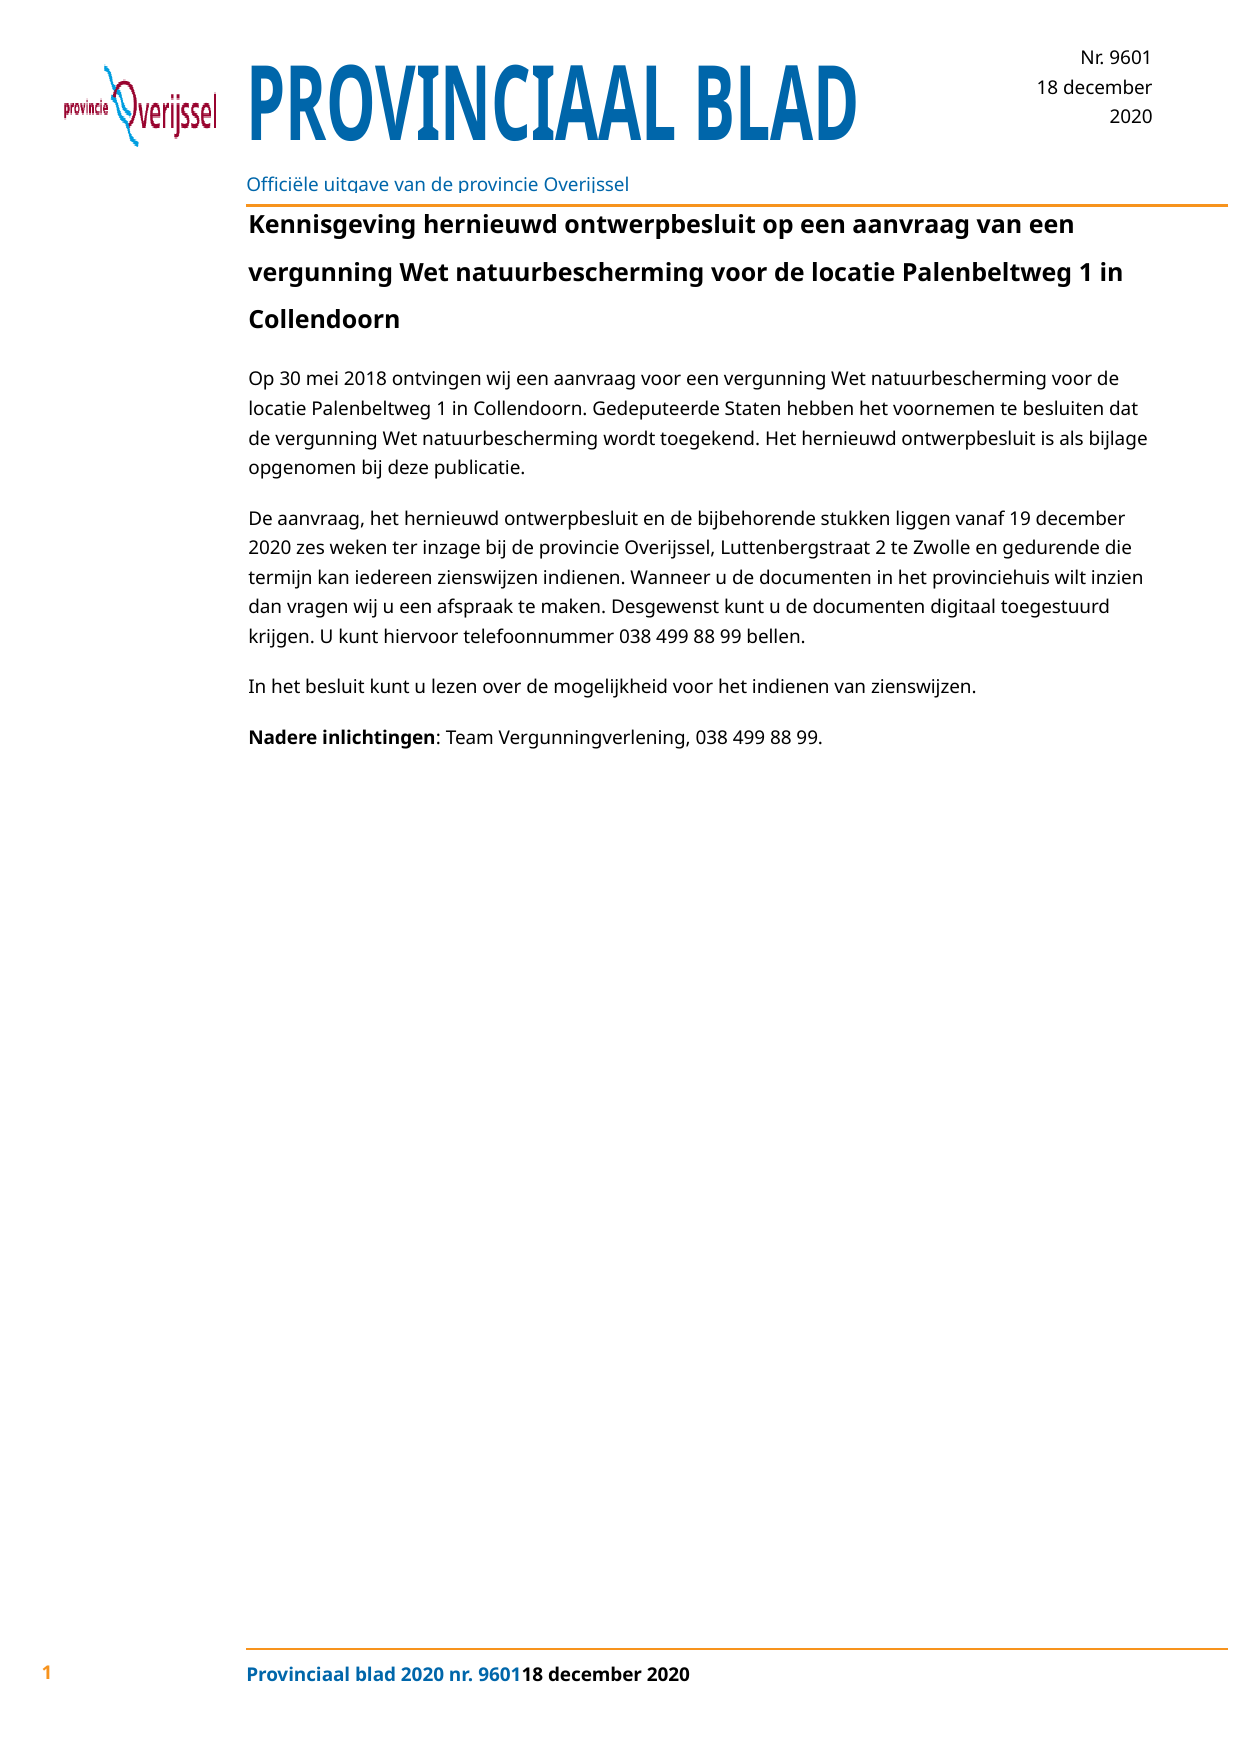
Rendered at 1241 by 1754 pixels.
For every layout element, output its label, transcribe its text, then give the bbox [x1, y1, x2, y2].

text Kennisgeving hernieuwd ontwerpbesluit op een aanvraag van een vergunning Wet natuurbescherming voor de locatie Palenbeltweg 1 in Collendoorn [248, 207, 1152, 336]
text Op 30 mei 2018 ontvingen wij een aanvraag voor een vergunning Wet natuurbescherming voor de locatie Palenbeltweg 1 in Collendoorn. Gedeputeerde Staten hebben het voornemen te besluiten dat de vergunning Wet natuurbescherming wordt toegekend. Het hernieuwd ontwerpbesluit is als bijlage opgenomen bij deze publicatie. [248, 366, 1152, 480]
text In het besluit kunt u lezen over de mogelijkheid voor het indienen van zienswijzen. [248, 673, 1152, 699]
text De aanvraag, het hernieuwd ontwerpbesluit en de bijbehorende stukken liggen vanaf 19 december 2020 zes weken ter inzage bij de provincie Overijssel, Luttenbergstraat 2 te Zwolle en gedurende die termijn kan iedereen zienswijzen indienen. Wanneer u de documenten in het provinciehuis wilt inzien dan vragen wij u een afspraak te maken. Desgewenst kunt u de documenten digitaal toegestuurd krijgen. U kunt hiervoor telefoonnummer 038 499 88 99 bellen. [248, 505, 1152, 649]
text Nadere inlichtingen: Team Vergunningverlening, 038 499 88 99. [248, 724, 1152, 749]
picture [41, 47, 231, 172]
